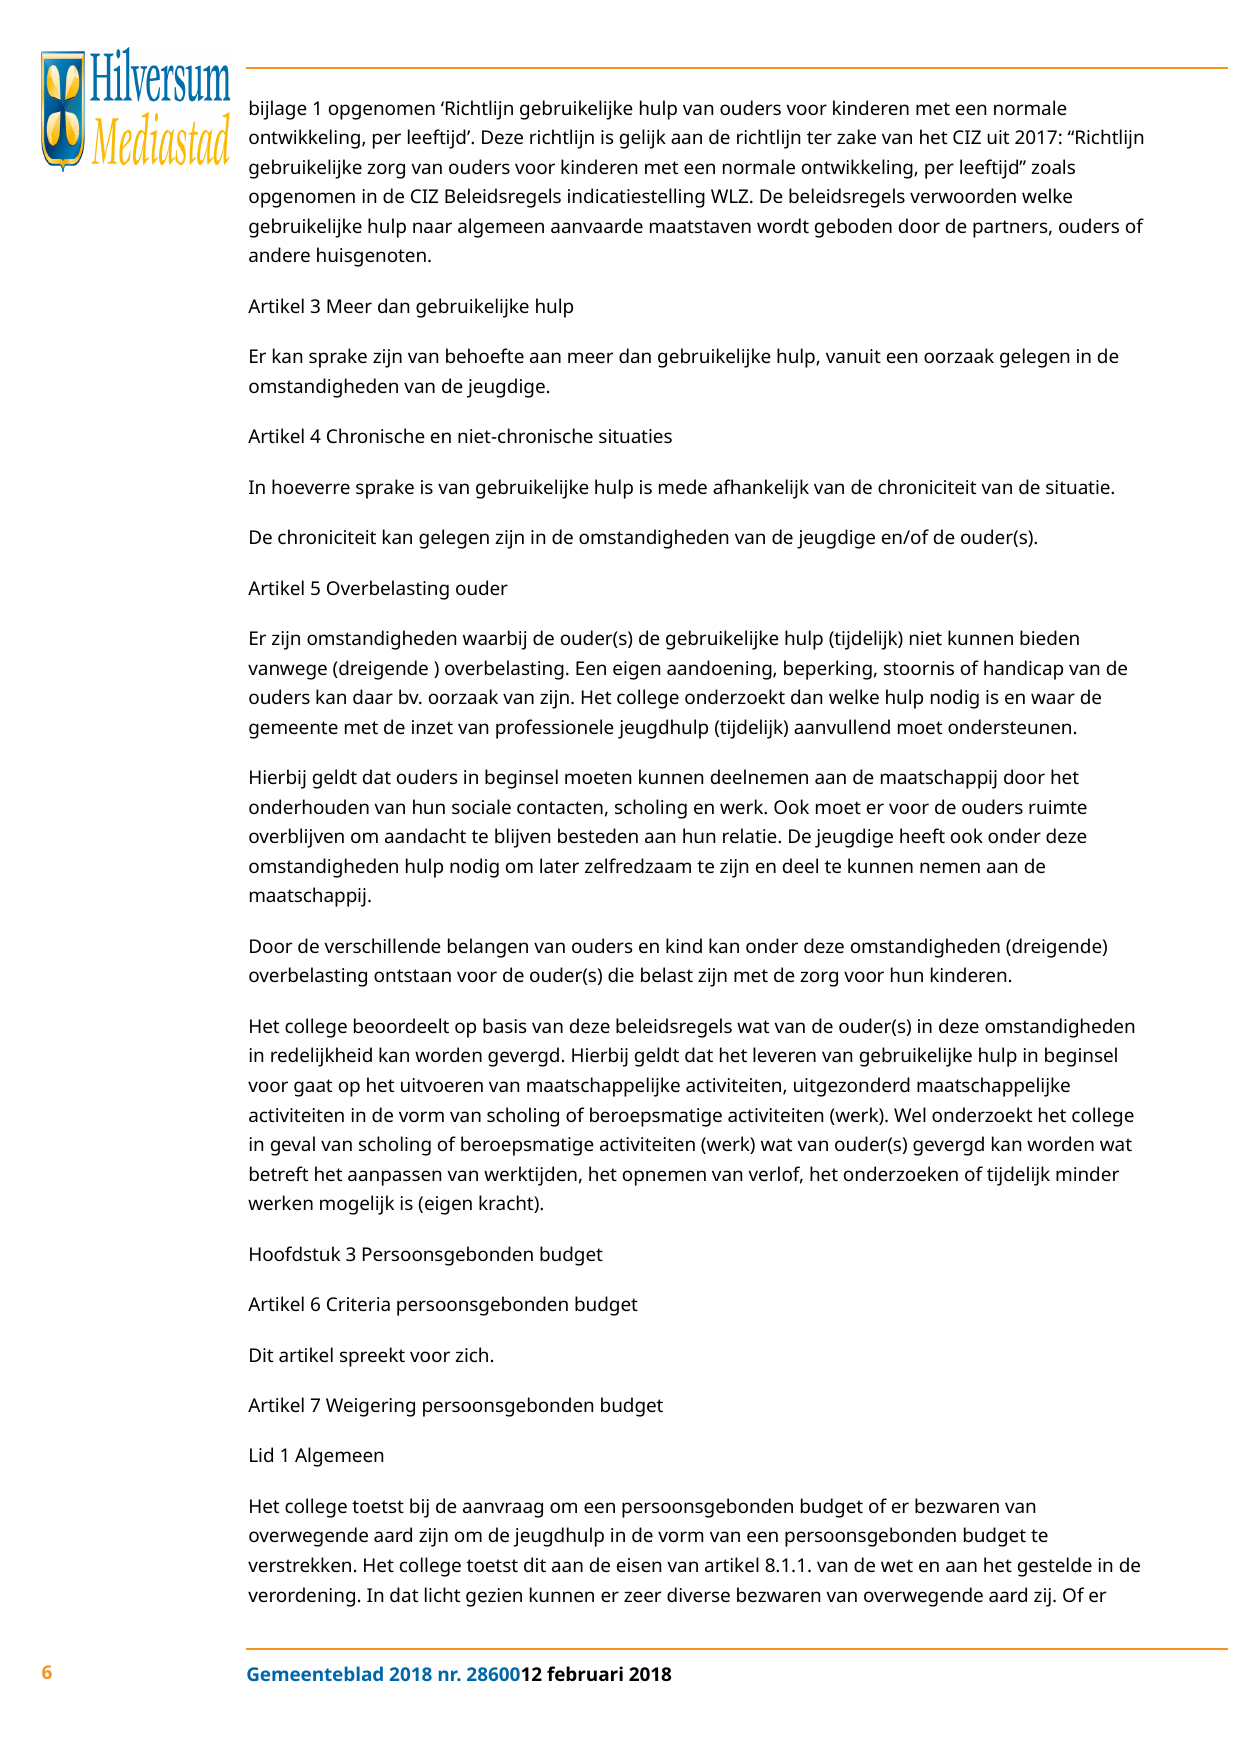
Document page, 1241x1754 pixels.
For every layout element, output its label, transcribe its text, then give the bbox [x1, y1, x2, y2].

text Lid 1 Algemeen [248, 1443, 1152, 1468]
text Artikel 5 Overbelasting ouder [248, 575, 1152, 601]
text bijlage 1 opgenomen ‘Richtlijn gebruikelijke hulp van ouders voor kinderen met een normale ontwikkeling, per leeftijd’. Deze richtlijn is gelijk aan de richtlijn ter zake van het CIZ uit 2017: “Richtlijn gebruikelijke zorg van ouders voor kinderen met een normale ontwikkeling, per leeftijd” zoals opgenomen in de CIZ Beleidsregels indicatiestelling WLZ. De beleidsregels verwoorden welke gebruikelijke hulp naar algemeen aanvaarde maatstaven wordt geboden door de partners, ouders of andere huisgenoten. [248, 95, 1152, 268]
text Artikel 6 Criteria persoonsgebonden budget [248, 1291, 1152, 1317]
text Artikel 7 Weigering persoonsgebonden budget [248, 1392, 1152, 1418]
text De chroniciteit kan gelegen zijn in de omstandigheden van de jeugdige en/of de ouder(s). [248, 524, 1152, 550]
text Door de verschillende belangen van ouders en kind kan onder deze omstandigheden (dreigende) overbelasting ontstaan voor de ouder(s) die belast zijn met de zorg voor hun kinderen. [248, 933, 1152, 988]
text Hierbij geldt dat ouders in beginsel moeten kunnen deelnemen aan de maatschappij door het onderhouden van hun sociale contacten, scholing en werk. Ook moet er voor de ouders ruimte overblijven om aandacht te blijven besteden aan hun relatie. De jeugdige heeft ook onder deze omstandigheden hulp nodig om later zelfredzaam te zijn en deel te kunnen nemen aan de maatschappij. [248, 764, 1152, 908]
text Het college toetst bij de aanvraag om een persoonsgebonden budget of er bezwaren van overwegende aard zijn om de jeugdhulp in de vorm van een persoonsgebonden budget te verstrekken. Het college toetst dit aan de eisen van artikel 8.1.1. van de wet en aan het gestelde in de verordening. In dat licht gezien kunnen er zeer diverse bezwaren van overwegende aard zij. Of er [248, 1493, 1152, 1608]
text Artikel 4 Chronische en niet-chronische situaties [248, 423, 1152, 449]
text Artikel 3 Meer dan gebruikelijke hulp [248, 293, 1152, 319]
text In hoeverre sprake is van gebruikelijke hulp is mede afhankelijk van de chroniciteit van de situatie. [248, 474, 1152, 500]
text Hoofdstuk 3 Persoonsgebonden budget [248, 1241, 1152, 1267]
text Er kan sprake zijn van behoefte aan meer dan gebruikelijke hulp, vanuit een oorzaak gelegen in de omstandigheden van de jeugdige. [248, 343, 1152, 399]
picture [41, 47, 231, 172]
text Het college beoordeelt op basis van deze beleidsregels wat van de ouder(s) in deze omstandigheden in redelijkheid kan worden gevergd. Hierbij geldt dat het leveren van gebruikelijke hulp in beginsel voor gaat op het uitvoeren van maatschappelijke activiteiten, uitgezonderd maatschappelijke activiteiten in de vorm van scholing of beroepsmatige activiteiten (werk). Wel onderzoekt het college in geval van scholing of beroepsmatige activiteiten (werk) wat van ouder(s) gevergd kan worden wat betreft het aanpassen van werktijden, het opnemen van verlof, het onderzoeken of tijdelijk minder werken mogelijk is (eigen kracht). [248, 1013, 1152, 1216]
text Dit artikel spreekt voor zich. [248, 1342, 1152, 1368]
text Er zijn omstandigheden waarbij de ouder(s) de gebruikelijke hulp (tijdelijk) niet kunnen bieden vanwege (dreigende ) overbelasting. Een eigen aandoening, beperking, stoornis of handicap van de ouders kan daar bv. oorzaak van zijn. Het college onderzoekt dan welke hulp nodig is en waar de gemeente met de inzet van professionele jeugdhulp (tijdelijk) aanvullend moet ondersteunen. [248, 625, 1152, 740]
